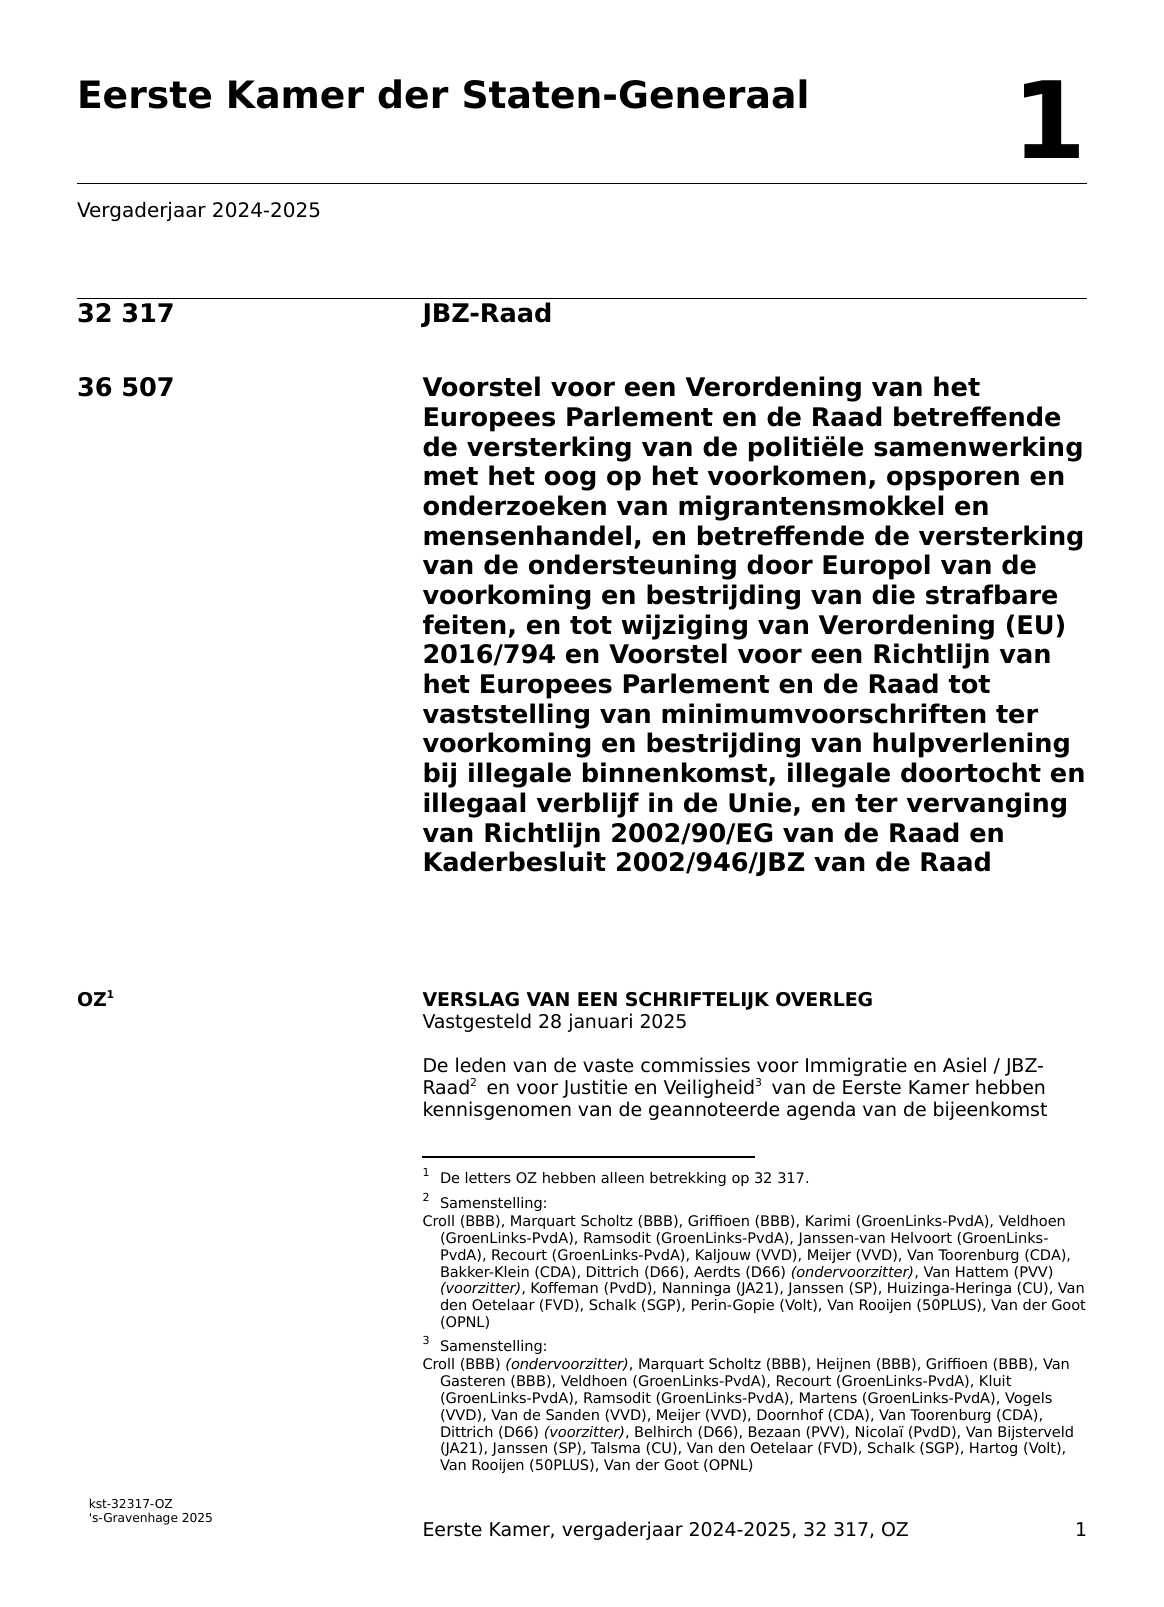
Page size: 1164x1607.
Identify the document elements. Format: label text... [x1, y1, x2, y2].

table_header Eerste Kamer der Staten-Generaal [77, 59, 886, 183]
text kst-32317-OZ [88, 1497, 323, 1511]
table_header 1 [886, 59, 1087, 183]
table_cell Vergaderjaar 2024-2025 [77, 184, 1087, 298]
text De leden van de vaste commissies voor Immigratie en Asiel / JBZ-Raad en voor Justitie en Veiligheid van de Eerste Kamer hebben kennisgenomen van de geannoteerde agenda van de bijeenkomst [422, 1055, 1087, 1121]
subtitle 32 317 JBZ-Raad [77, 299, 1087, 329]
text Samenstelling: [422, 1334, 1087, 1356]
subtitle OZ VERSLAG VAN EEN SCHRIFTELIJK OVERLEG [77, 989, 1087, 1011]
text 's-Gravenhage 2025 [88, 1511, 323, 1525]
text Croll (BBB), Marquart Scholtz (BBB), Griffioen (BBB), Karimi (GroenLinks-PvdA), Veldhoen (GroenLinks-PvdA), Ramsodit (GroenLinks-PvdA), Janssen-van Helvoort (GroenLinks-PvdA), Recourt (GroenLinks-PvdA), Kaljouw (VVD), Meijer (VVD), Van Toorenburg (CDA), Bakker-Klein (CDA), Dittrich (D66), Aerdts (D66) (ondervoorzitter), Van Hattem (PVV) (voorzitter), Koffeman (PvdD), Nanninga (JA21), Janssen (SP), Huizinga-Heringa (CU), Van den Oetelaar (FVD), Schalk (SGP), Perin-Gopie (Volt), Van Rooijen (50PLUS), Van der Goot (OPNL) [422, 1213, 1087, 1331]
subtitle 36 507 Voorstel voor een Verordening van het Europees Parlement en de Raad betreffende de versterking van de politiële samenwerking met het oog op het voorkomen, opsporen en onderzoeken van migrantensmokkel en mensenhandel, en betreffende de versterking van de ondersteuning door Europol van de voorkoming en bestrijding van die strafbare feiten, en tot wijziging van Verordening (EU) 2016/794 en Voorstel voor een Richtlijn van het Europees Parlement en de Raad tot vaststelling van minimumvoorschriften ter voorkoming en bestrijding van hulpverlening bij illegale binnenkomst, illegale doortocht en illegaal verblijf in de Unie, en ter vervanging van Richtlijn 2002/90/EG van de Raad en Kaderbesluit 2002/946/JBZ van de Raad [77, 373, 1087, 878]
text Croll (BBB) (ondervoorzitter), Marquart Scholtz (BBB), Heijnen (BBB), Griffioen (BBB), Van Gasteren (BBB), Veldhoen (GroenLinks-PvdA), Recourt (GroenLinks-PvdA), Kluit (GroenLinks-PvdA), Ramsodit (GroenLinks-PvdA), Martens (GroenLinks-PvdA), Vogels (VVD), Van de Sanden (VVD), Meijer (VVD), Doornhof (CDA), Van Toorenburg (CDA), Dittrich (D66) (voorzitter), Belhirch (D66), Bezaan (PVV), Nicolaï (PvdD), Van Bijsterveld (JA21), Janssen (SP), Talsma (CU), Van den Oetelaar (FVD), Schalk (SGP), Hartog (Volt), Van Rooijen (50PLUS), Van der Goot (OPNL) [422, 1356, 1087, 1474]
text Vastgesteld 28 januari 2025 [422, 1011, 1087, 1033]
text De letters OZ hebben alleen betrekking op 32 317. [422, 1166, 1087, 1188]
text Samenstelling: [422, 1191, 1087, 1213]
